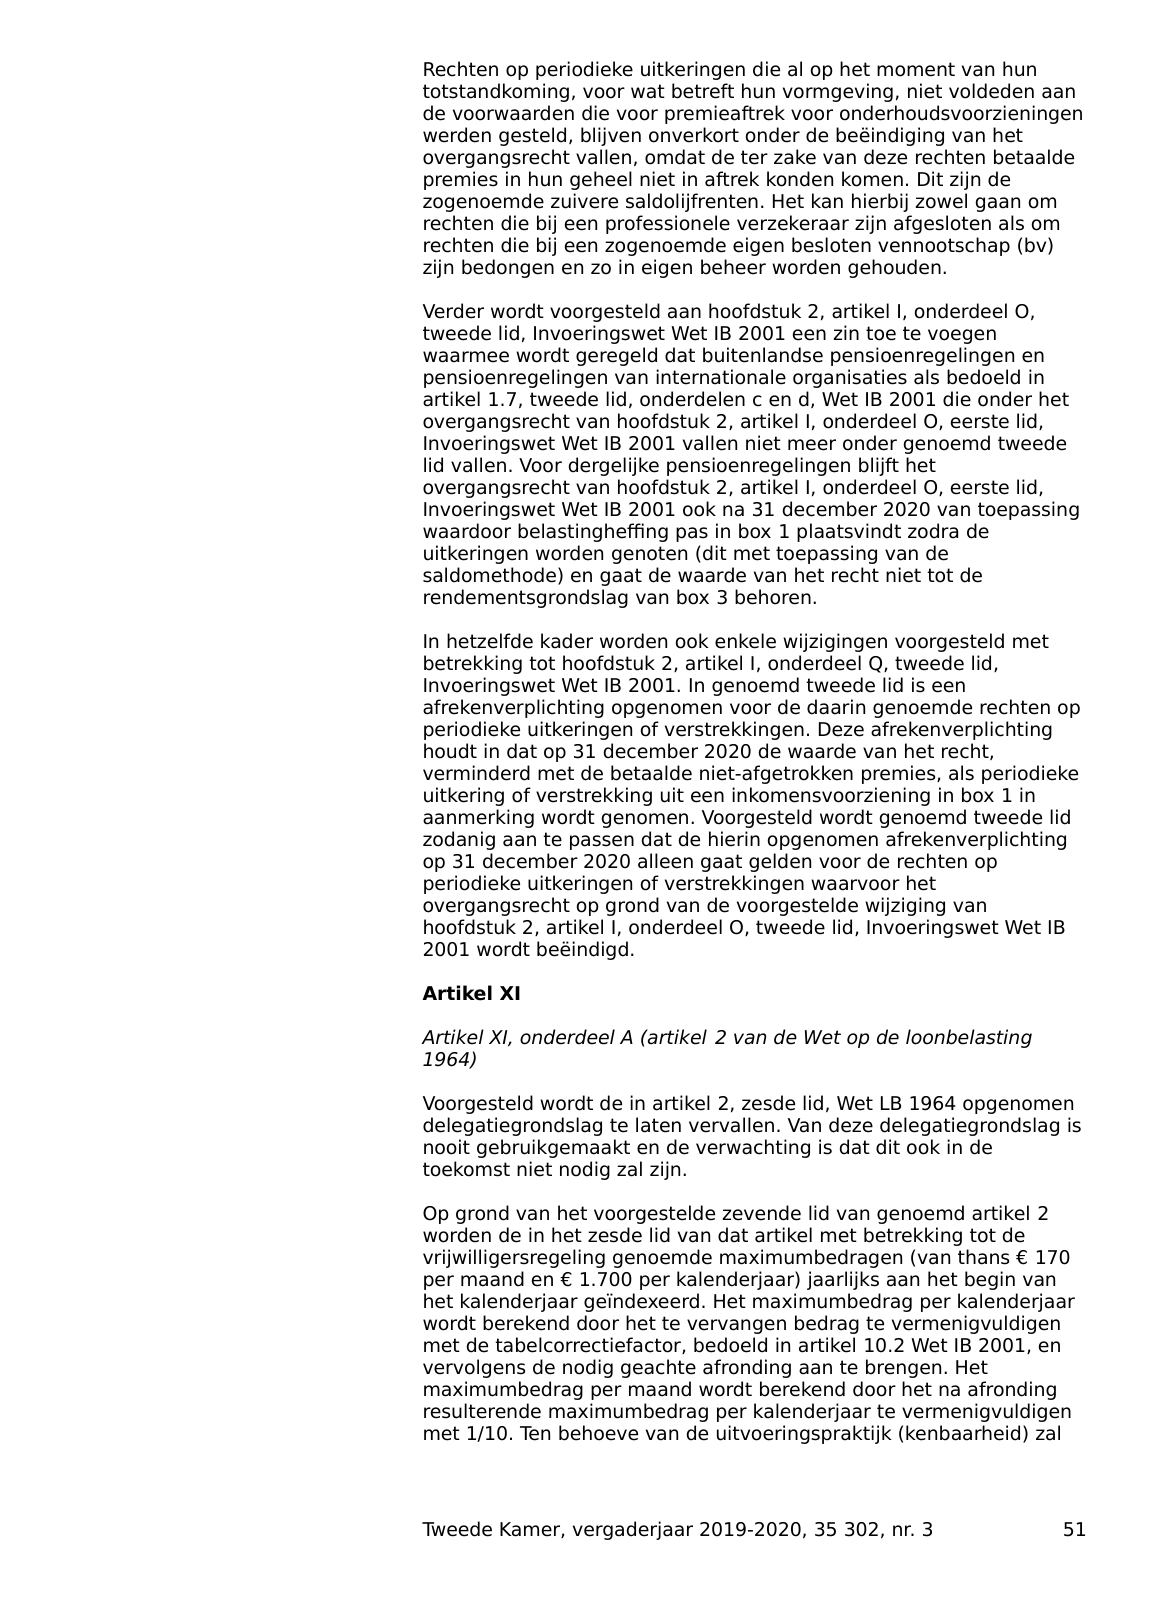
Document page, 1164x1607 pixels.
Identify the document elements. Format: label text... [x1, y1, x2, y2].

text Verder wordt voorgesteld aan hoofdstuk 2, artikel I, onderdeel O, tweede lid, Invoeringswet Wet IB 2001 een zin toe te voegen waarmee wordt geregeld dat buitenlandse pensioenregelingen en pensioenregelingen van internationale organisaties als bedoeld in artikel 1.7, tweede lid, onderdelen c en d, Wet IB 2001 die onder het overgangsrecht van hoofdstuk 2, artikel I, onderdeel O, eerste lid, Invoeringswet Wet IB 2001 vallen niet meer onder genoemd tweede lid vallen. Voor dergelijke pensioenregelingen blijft het overgangsrecht van hoofdstuk 2, artikel I, onderdeel O, eerste lid, Invoeringswet Wet IB 2001 ook na 31 december 2020 van toepassing waardoor belastingheffing pas in box 1 plaatsvindt zodra de uitkeringen worden genoten (dit met toepassing van de saldomethode) en gaat de waarde van het recht niet tot de rendementsgrondslag van box 3 behoren. [422, 301, 1087, 609]
text Rechten op periodieke uitkeringen die al op het moment van hun totstandkoming, voor wat betreft hun vormgeving, niet voldeden aan de voorwaarden die voor premieaftrek voor onderhoudsvoorzieningen werden gesteld, blijven onverkort onder de beëindiging van het overgangsrecht vallen, omdat de ter zake van deze rechten betaalde premies in hun geheel niet in aftrek konden komen. Dit zijn de zogenoemde zuivere saldolijfrenten. Het kan hierbij zowel gaan om rechten die bij een professionele verzekeraar zijn afgesloten als om rechten die bij een zogenoemde eigen besloten vennootschap (bv) zijn bedongen en zo in eigen beheer worden gehouden. [422, 59, 1087, 279]
subtitle Artikel XI [422, 983, 1087, 1005]
text Op grond van het voorgestelde zevende lid van genoemd artikel 2 worden de in het zesde lid van dat artikel met betrekking tot de vrijwilligersregeling genoemde maximumbedragen (van thans € 170 per maand en € 1.700 per kalenderjaar) jaarlijks aan het begin van het kalenderjaar geïndexeerd. Het maximumbedrag per kalenderjaar wordt berekend door het te vervangen bedrag te vermenigvuldigen met de tabelcorrectiefactor, bedoeld in artikel 10.2 Wet IB 2001, en vervolgens de nodig geachte afronding aan te brengen. Het maximumbedrag per maand wordt berekend door het na afronding resulterende maximumbedrag per kalenderjaar te vermenigvuldigen met 1/10. Ten behoeve van de uitvoeringspraktijk (kenbaarheid) zal [422, 1203, 1087, 1445]
subtitle Artikel XI, onderdeel A (artikel 2 van de Wet op de loonbelasting 1964) [422, 1027, 1087, 1071]
text Voorgesteld wordt de in artikel 2, zesde lid, Wet LB 1964 opgenomen delegatiegrondslag te laten vervallen. Van deze delegatiegrondslag is nooit gebruikgemaakt en de verwachting is dat dit ook in de toekomst niet nodig zal zijn. [422, 1093, 1087, 1181]
text In hetzelfde kader worden ook enkele wijzigingen voorgesteld met betrekking tot hoofdstuk 2, artikel I, onderdeel Q, tweede lid, Invoeringswet Wet IB 2001. In genoemd tweede lid is een afrekenverplichting opgenomen voor de daarin genoemde rechten op periodieke uitkeringen of verstrekkingen. Deze afrekenverplichting houdt in dat op 31 december 2020 de waarde van het recht, verminderd met de betaalde niet-afgetrokken premies, als periodieke uitkering of verstrekking uit een inkomensvoorziening in box 1 in aanmerking wordt genomen. Voorgesteld wordt genoemd tweede lid zodanig aan te passen dat de hierin opgenomen afrekenverplichting op 31 december 2020 alleen gaat gelden voor de rechten op periodieke uitkeringen of verstrekkingen waarvoor het overgangsrecht op grond van de voorgestelde wijziging van hoofdstuk 2, artikel I, onderdeel O, tweede lid, Invoeringswet Wet IB 2001 wordt beëindigd. [422, 631, 1087, 961]
